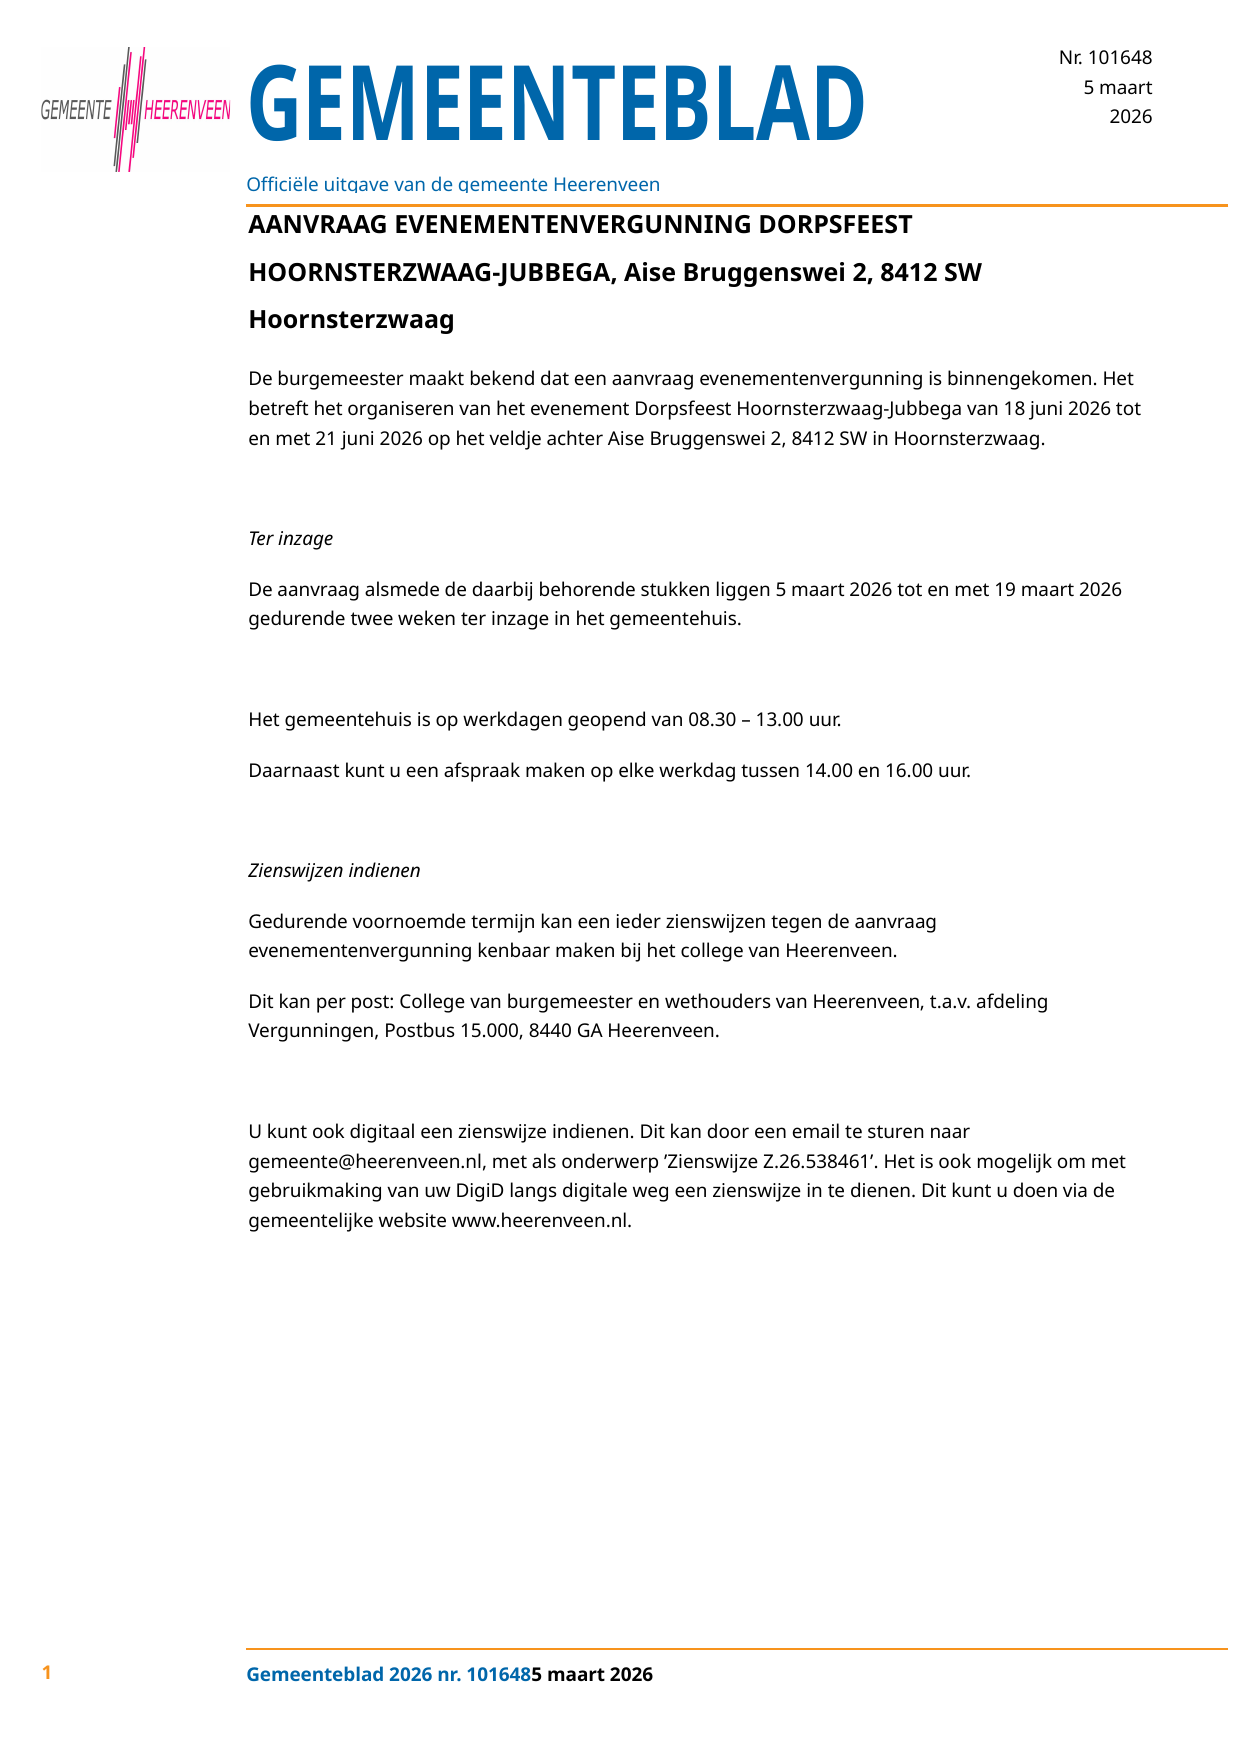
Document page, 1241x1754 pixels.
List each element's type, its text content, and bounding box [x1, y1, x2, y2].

text Zienswijzen indienen [248, 858, 1152, 883]
text De burgemeester maakt bekend dat een aanvraag evenementenvergunning is binnengekomen. Het betreft het organiseren van het evenement Dorpsfeest Hoornsterzwaag-Jubbega van 18 juni 2026 tot en met 21 juni 2026 op het veldje achter Aise Bruggenswei 2, 8412 SW in Hoornsterzwaag. [248, 366, 1152, 450]
text De aanvraag alsmede de daarbij behorende stukken liggen 5 maart 2026 tot en met 19 maart 2026 gedurende twee weken ter inzage in het gemeentehuis. [248, 576, 1152, 631]
text Gedurende voornoemde termijn kan een ieder zienswijzen tegen de aanvraag evenementenvergunning kenbaar maken bij het college van Heerenveen. [248, 908, 1152, 963]
text U kunt ook digitaal een zienswijze indienen. Dit kan door een email te sturen naar gemeente@heerenveen.nl, met als onderwerp ’Zienswijze Z.26.538461’. Het is ook mogelijk om met gebruikmaking van uw DigiD langs digitale weg een zienswijze in te dienen. Dit kunt u doen via de gemeentelijke website www.heerenveen.nl. [248, 1118, 1152, 1233]
text Daarnaast kunt u een afspraak maken op elke werkdag tussen 14.00 en 16.00 uur. [248, 757, 1152, 782]
text Het gemeentehuis is op werkdagen geopend van 08.30 – 13.00 uur. [248, 706, 1152, 732]
picture [41, 47, 231, 172]
text Dit kan per post: College van burgemeester en wethouders van Heerenveen, t.a.v. afdeling Vergunningen, Postbus 15.000, 8440 GA Heerenveen. [248, 988, 1152, 1043]
text Ter inzage [248, 526, 1152, 551]
text AANVRAAG EVENEMENTENVERGUNNING DORPSFEEST HOORNSTERZWAAG-JUBBEGA, Aise Bruggenswei 2, 8412 SW Hoornsterzwaag [248, 207, 1152, 336]
